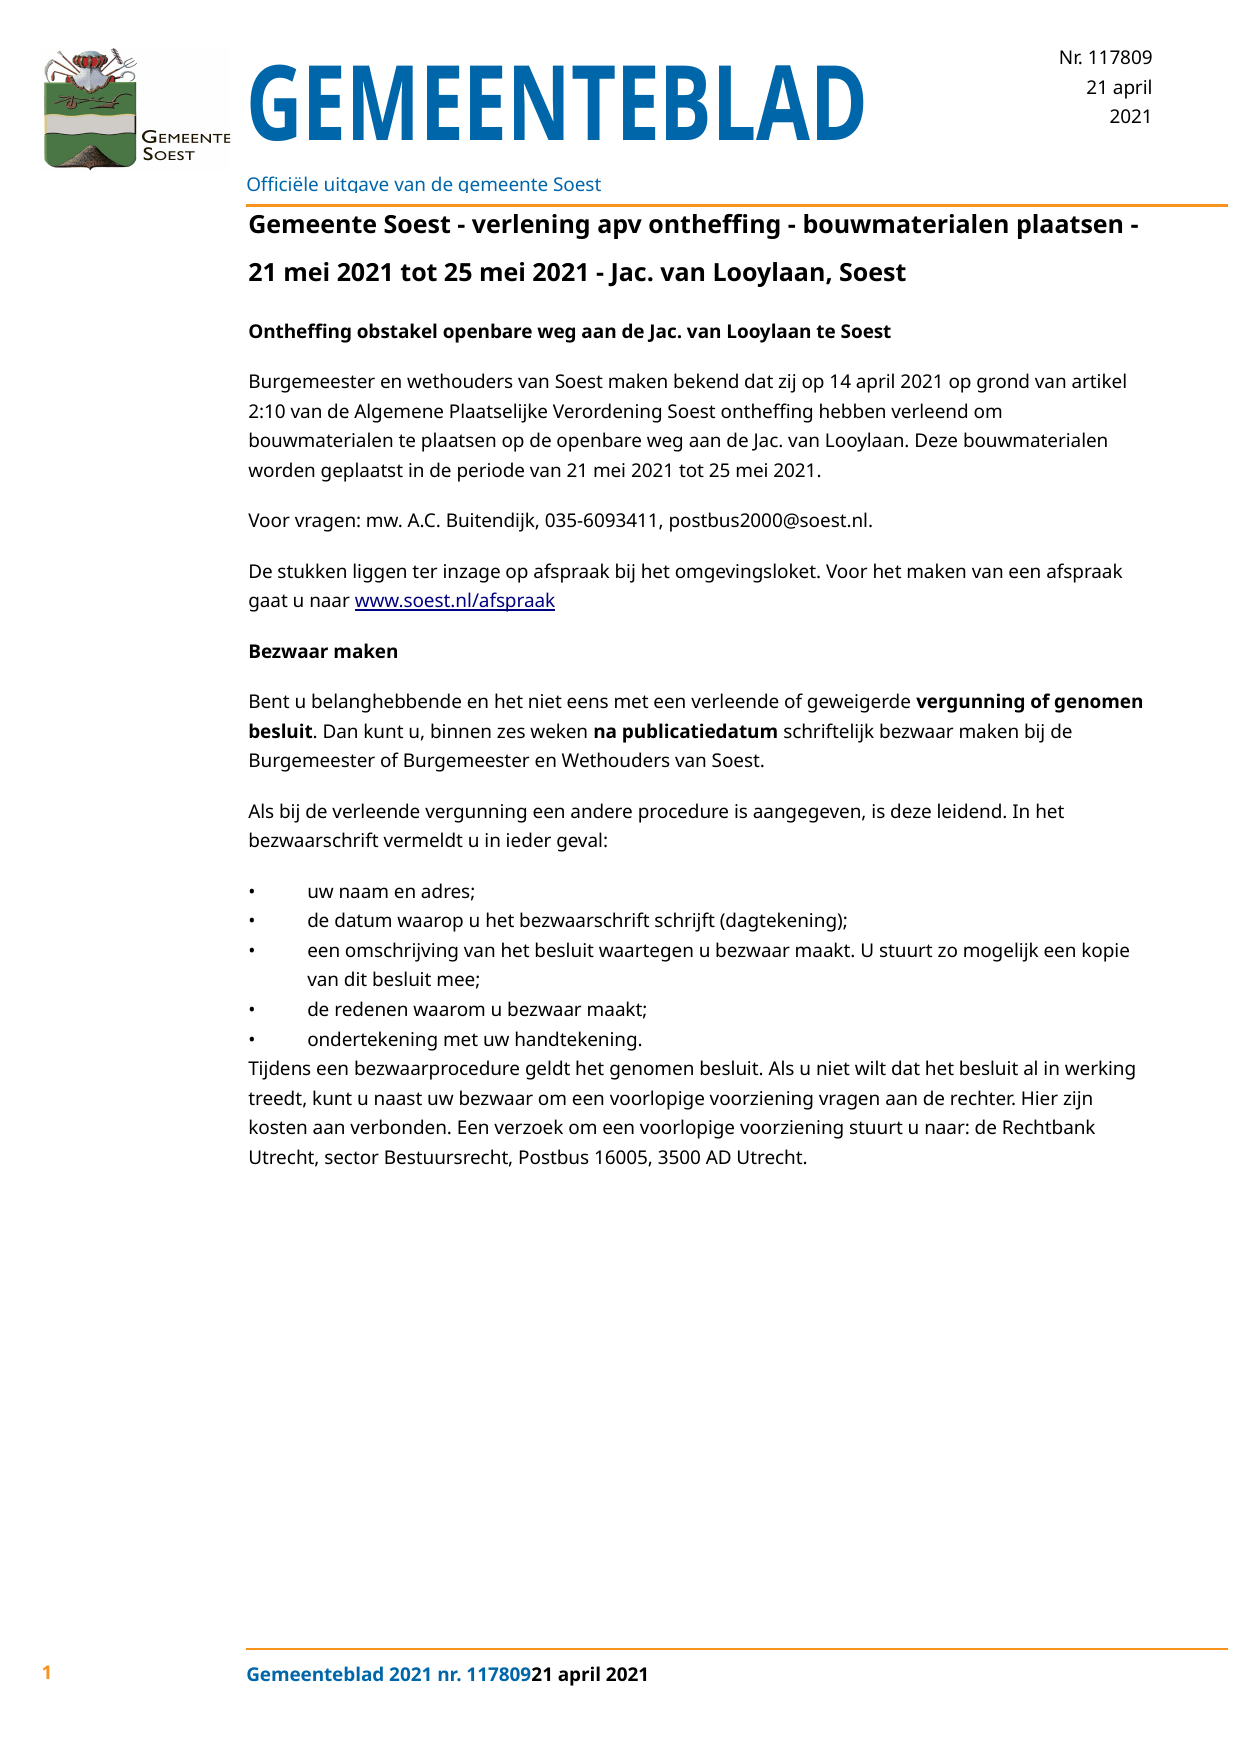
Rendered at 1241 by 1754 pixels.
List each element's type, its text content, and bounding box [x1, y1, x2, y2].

list de redenen waarom u bezwaar maakt; [248, 996, 1152, 1022]
text Bezwaar maken [248, 638, 1152, 664]
list een omschrijving van het besluit waartegen u bezwaar maakt. U stuurt zo mogelijk een kopie van dit besluit mee; [248, 937, 1152, 992]
text De stukken liggen ter inzage op afspraak bij het omgevingsloket. Voor het maken van een afspraak gaat u naar www.soest.nl/afspraak [248, 558, 1152, 613]
text Bent u belanghebbende en het niet eens met een verleende of geweigerde vergunning of genomen besluit. Dan kunt u, binnen zes weken na publicatiedatum schriftelijk bezwaar maken bij de Burgemeester of Burgemeester en Wethouders van Soest. [248, 688, 1152, 773]
text Gemeente Soest - verlening apv ontheffing - bouwmaterialen plaatsen - 21 mei 2021 tot 25 mei 2021 - Jac. van Looylaan, Soest [248, 207, 1152, 288]
list uw naam en adres; [248, 878, 1152, 904]
text Als bij de verleende vergunning een andere procedure is aangegeven, is deze leidend. In het bezwaarschrift vermeldt u in ieder geval: [248, 798, 1152, 853]
picture [41, 47, 231, 172]
text Tijdens een bezwaarprocedure geldt het genomen besluit. Als u niet wilt dat het besluit al in werking treedt, kunt u naast uw bezwaar om een voorlopige voorziening vragen aan de rechter. Hier zijn kosten aan verbonden. Een verzoek om een voorlopige voorziening stuurt u naar: de Rechtbank Utrecht, sector Bestuursrecht, Postbus 16005, 3500 AD Utrecht. [248, 1055, 1152, 1170]
text Burgemeester en wethouders van Soest maken bekend dat zij op 14 april 2021 op grond van artikel 2:10 van de Algemene Plaatselijke Verordening Soest ontheffing hebben verleend om bouwmaterialen te plaatsen op de openbare weg aan de Jac. van Looylaan. Deze bouwmaterialen worden geplaatst in de periode van 21 mei 2021 tot 25 mei 2021. [248, 368, 1152, 483]
list de datum waarop u het bezwaarschrift schrijft (dagtekening); [248, 907, 1152, 933]
list ondertekening met uw handtekening. [248, 1026, 1152, 1052]
text Voor vragen: mw. A.C. Buitendijk, 035-6093411, postbus2000@soest.nl. [248, 507, 1152, 533]
text Ontheffing obstakel openbare weg aan de Jac. van Looylaan te Soest [248, 318, 1152, 344]
